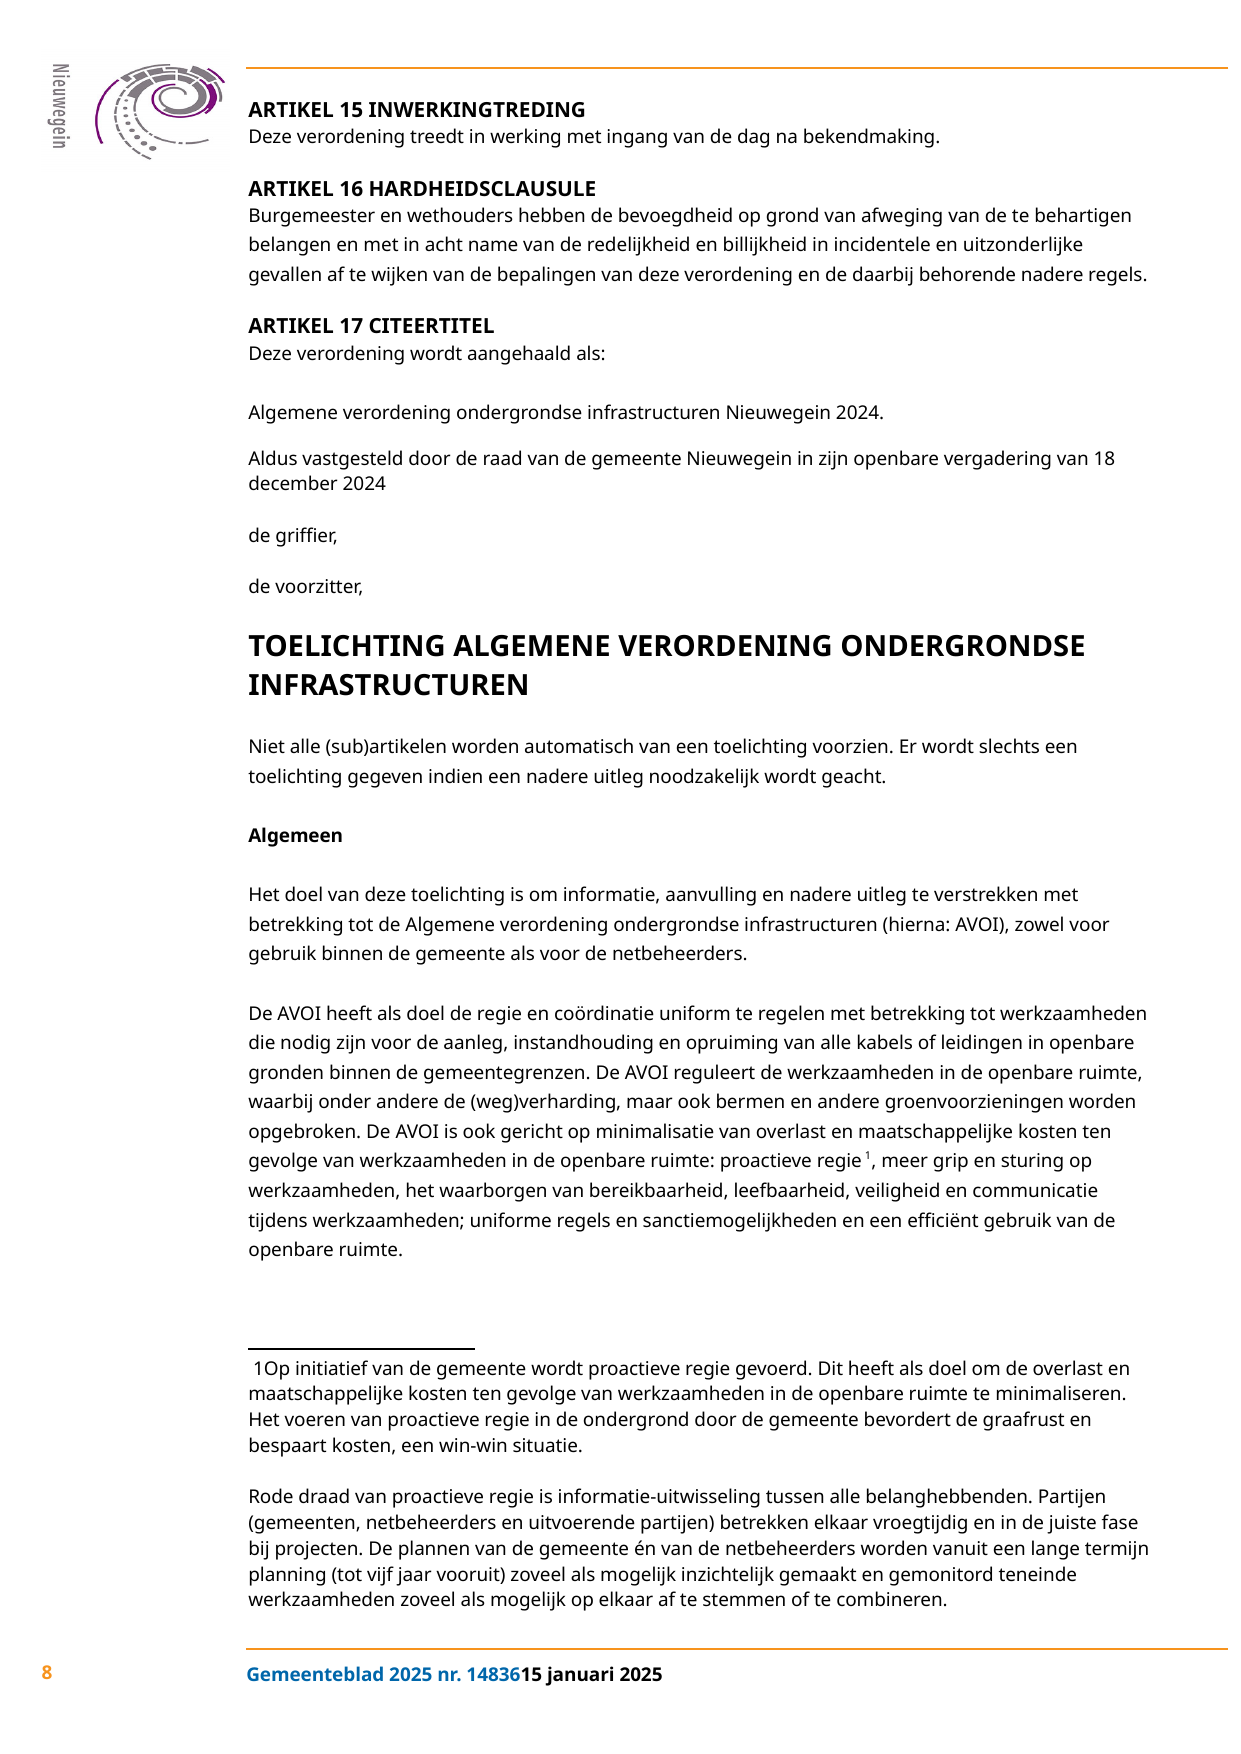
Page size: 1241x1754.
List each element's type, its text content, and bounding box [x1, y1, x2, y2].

text Algemene verordening ondergrondse infrastructuren Nieuwegein 2024. [248, 399, 1152, 425]
text ARTIKEL 17 CITEERTITEL [248, 312, 1152, 340]
text Rode draad van proactieve regie is informatie-uitwisseling tussen alle belanghebbenden. Partijen (gemeenten, netbeheerders en uitvoerende partijen) betrekken elkaar vroegtijdig en in de juiste fase bij projecten. De plannen van de gemeente én van de netbeheerders worden vanuit een lange termijn planning (tot vijf jaar vooruit) zoveel als mogelijk inzichtelijk gemaakt en gemonitord teneinde werkzaamheden zoveel als mogelijk op elkaar af te stemmen of te combineren. [248, 1483, 1152, 1612]
text TOELICHTING ALGEMENE VERORDENING ONDERGRONDSE INFRASTRUCTUREN [248, 625, 1152, 704]
text de voorzitter, [248, 573, 1152, 599]
text Op initiatief van de gemeente wordt proactieve regie gevoerd. Dit heeft als doel om de overlast en maatschappelijke kosten ten gevolge van werkzaamheden in de openbare ruimte te minimaliseren. Het voeren van proactieve regie in de ondergrond door de gemeente bevordert de graafrust en bespaart kosten, een win-win situatie. [248, 1355, 1152, 1458]
text Deze verordening treedt in werking met ingang van de dag na bekendmaking. [248, 123, 1152, 149]
text Niet alle (sub)artikelen worden automatisch van een toelichting voorzien. Er wordt slechts een toelichting gegeven indien een nadere uitleg noodzakelijk wordt geacht. [248, 733, 1152, 789]
text ARTIKEL 16 HARDHEIDSCLAUSULE [248, 174, 1152, 202]
text Algemeen [248, 822, 1152, 848]
picture [41, 47, 231, 172]
text Deze verordening wordt aangehaald als: [248, 340, 1152, 366]
text ARTIKEL 15 INWERKINGTREDING [248, 95, 1152, 123]
text Aldus vastgesteld door de raad van de gemeente Nieuwegein in zijn openbare vergadering van 18 december 2024 [248, 445, 1152, 496]
text Het doel van deze toelichting is om informatie, aanvulling en nadere uitleg te verstrekken met betrekking tot de Algemene verordening ondergrondse infrastructuren (hierna: AVOI), zowel voor gebruik binnen de gemeente als voor de netbeheerders. [248, 881, 1152, 966]
text de griffier, [248, 522, 1152, 548]
text De AVOI heeft als doel de regie en coördinatie uniform te regelen met betrekking tot werkzaamheden die nodig zijn voor de aanleg, instandhouding en opruiming van alle kabels of leidingen in openbare gronden binnen de gemeentegrenzen. De AVOI reguleert de werkzaamheden in de openbare ruimte, waarbij onder andere de (weg)verharding, maar ook bermen en andere groenvoorzieningen worden opgebroken. De AVOI is ook gericht op minimalisatie van overlast en maatschappelijke kosten ten gevolge van werkzaamheden in de openbare ruimte: proactieve regie, meer grip en sturing op werkzaamheden, het waarborgen van bereikbaarheid, leefbaarheid, veiligheid en communicatie tijdens werkzaamheden; uniforme regels en sanctiemogelijkheden en een efficiënt gebruik van de openbare ruimte. [248, 1000, 1152, 1262]
text Burgemeester en wethouders hebben de bevoegdheid op grond van afweging van de te behartigen belangen en met in acht name van de redelijkheid en billijkheid in incidentele en uitzonderlijke gevallen af te wijken van de bepalingen van deze verordening en de daarbij behorende nadere regels. [248, 202, 1152, 287]
